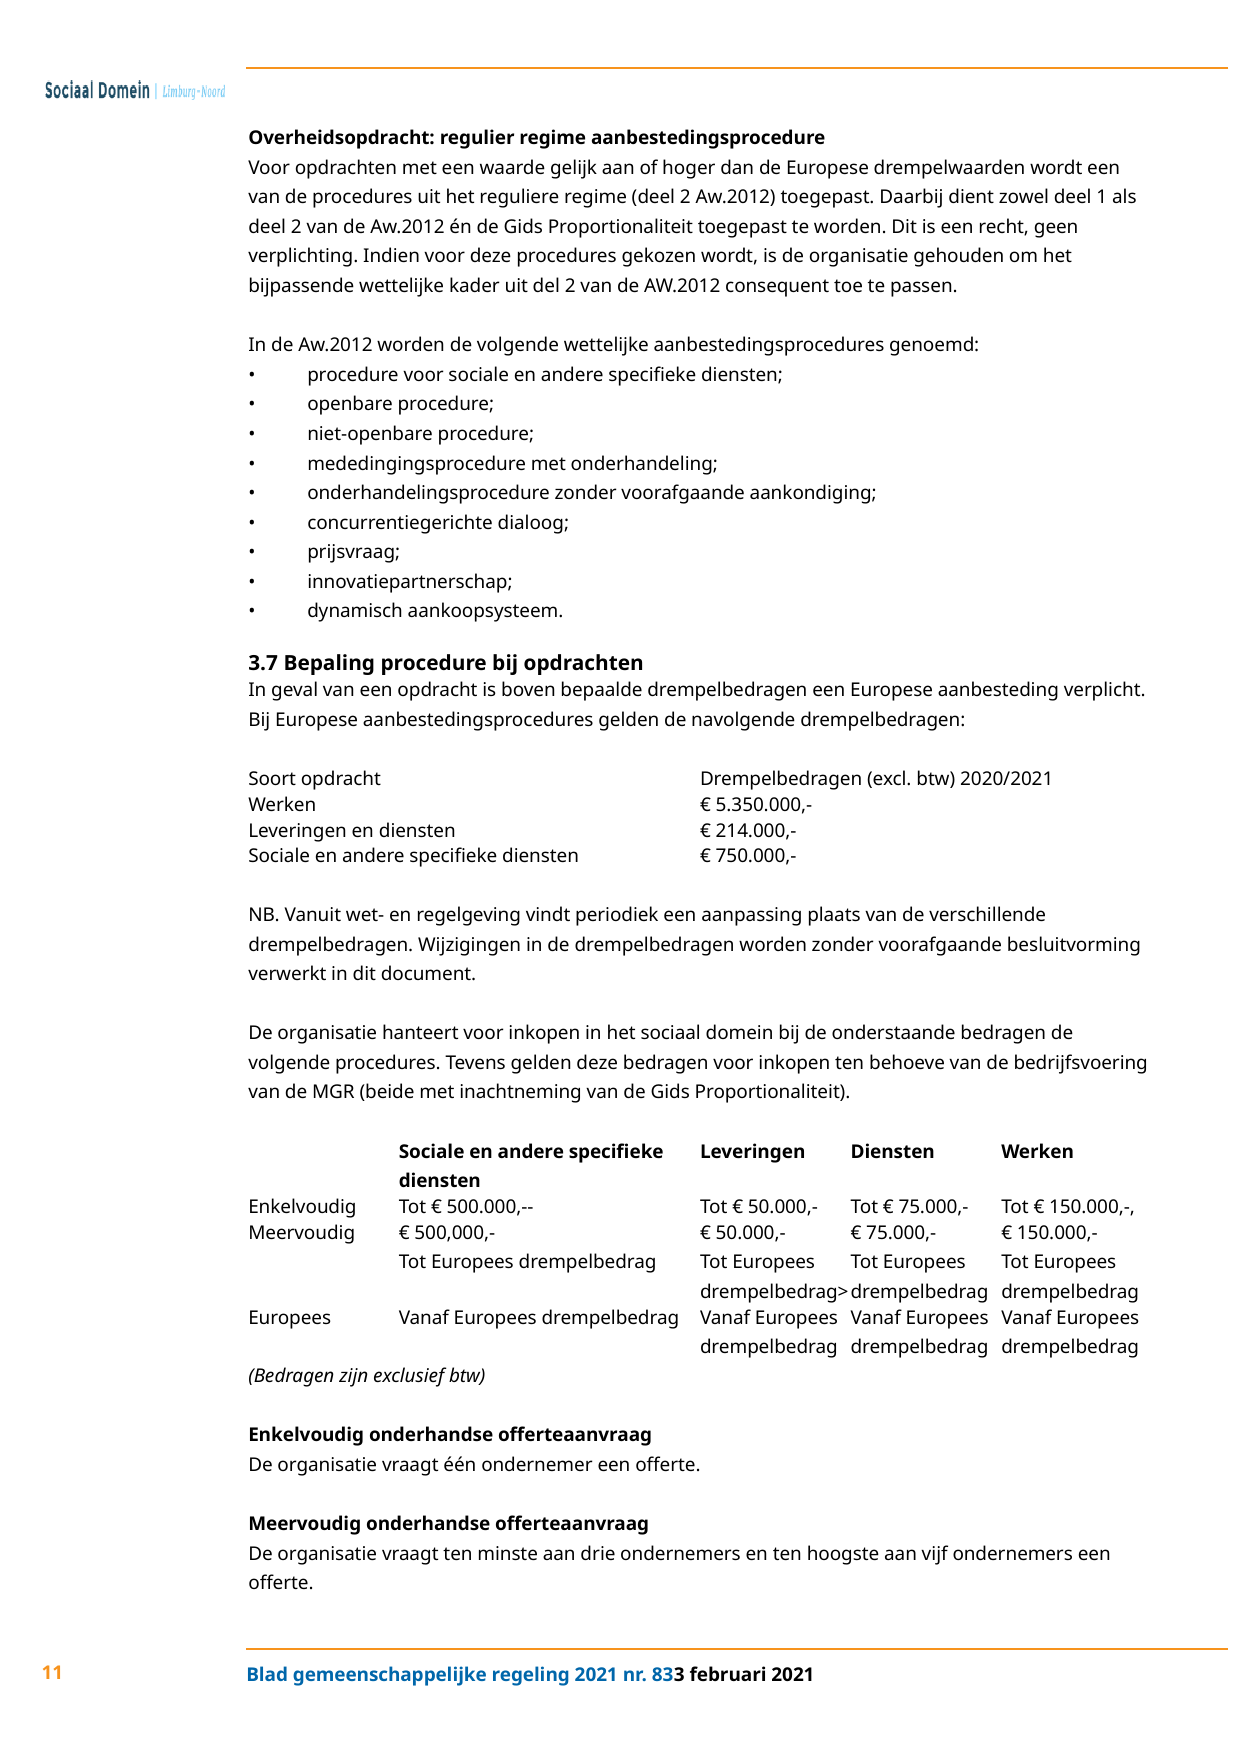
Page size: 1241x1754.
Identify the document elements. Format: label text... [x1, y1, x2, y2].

table_header Diensten [850, 1138, 1001, 1193]
table_cell Meervoudig [248, 1219, 398, 1304]
table_cell Tot € 150.000,-, [1001, 1193, 1152, 1219]
table_cell Vanaf Europees drempelbedrag [850, 1304, 1001, 1359]
table_cell € 50.000,- Tot Europees drempelbedrag> [700, 1219, 850, 1304]
table_cell Vanaf Europees drempelbedrag [1001, 1304, 1152, 1359]
text Meervoudig onderhandse offerteaanvraag [248, 1510, 1152, 1536]
table_cell Tot € 50.000,- [700, 1193, 850, 1219]
text De organisatie vraagt ten minste aan drie ondernemers en ten hoogste aan vijf ondernemers een offerte. [248, 1540, 1152, 1595]
list onderhandelingsprocedure zonder voorafgaande aankondiging; [248, 479, 1152, 505]
table_header Soort opdracht [248, 765, 700, 791]
table_cell € 214.000,- [700, 817, 1152, 843]
table_cell Enkelvoudig [248, 1193, 398, 1219]
list prijsvraag; [248, 538, 1152, 564]
table_header Sociale en andere specifieke diensten [399, 1138, 700, 1193]
list concurrentiegerichte dialoog; [248, 509, 1152, 535]
table_cell € 500,000,- Tot Europees drempelbedrag [399, 1219, 700, 1304]
text De organisatie vraagt één ondernemer een offerte. [248, 1451, 1152, 1477]
picture [41, 47, 231, 172]
text (Bedragen zijn exclusief btw) [248, 1362, 1152, 1388]
list mededingingsprocedure met onderhandeling; [248, 450, 1152, 476]
list innovatiepartnerschap; [248, 568, 1152, 594]
list dynamisch aankoopsysteem. [248, 598, 1152, 623]
table_cell Leveringen en diensten [248, 817, 700, 843]
text NB. Vanuit wet- en regelgeving vindt periodiek een aanpassing plaats van de verschillende drempelbedragen. Wijzigingen in de drempelbedragen worden zonder voorafgaande besluitvorming verwerkt in dit document. [248, 901, 1152, 986]
text Overheidsopdracht: regulier regime aanbestedingsprocedure [248, 124, 1152, 150]
table_cell Werken [248, 791, 700, 817]
table_header Leveringen [700, 1138, 850, 1193]
list procedure voor sociale en andere specifieke diensten; [248, 361, 1152, 387]
table_cell € 750.000,- [700, 843, 1152, 868]
table_cell Vanaf Europees drempelbedrag [399, 1304, 700, 1359]
text In geval van een opdracht is boven bepaalde drempelbedragen een Europese aanbesteding verplicht. Bij Europese aanbestedingsprocedures gelden de navolgende drempelbedragen: [248, 677, 1152, 732]
text De organisatie hanteert voor inkopen in het sociaal domein bij de onderstaande bedragen de volgende procedures. Tevens gelden deze bedragen voor inkopen ten behoeve van de bedrijfsvoering van de MGR (beide met inachtneming van de Gids Proportionaliteit). [248, 1019, 1152, 1104]
list niet-openbare procedure; [248, 420, 1152, 446]
list openbare procedure; [248, 391, 1152, 416]
text In de Aw.2012 worden de volgende wettelijke aanbestedingsprocedures genoemd: [248, 331, 1152, 357]
table_cell Tot € 500.000,-- [399, 1193, 700, 1219]
table_cell Sociale en andere specifieke diensten [248, 843, 700, 868]
table_cell € 150.000,- Tot Europees drempelbedrag [1001, 1219, 1152, 1304]
table_header Werken [1001, 1138, 1152, 1193]
table_cell € 5.350.000,- [700, 791, 1152, 817]
table_cell Tot € 75.000,- [850, 1193, 1001, 1219]
text Enkelvoudig onderhandse offerteaanvraag [248, 1422, 1152, 1447]
table_header Drempelbedragen (excl. btw) 2020/2021 [700, 765, 1152, 791]
text 3.7 Bepaling procedure bij opdrachten [248, 648, 1152, 677]
table_cell Vanaf Europees drempelbedrag [700, 1304, 850, 1359]
table_header [248, 1138, 398, 1193]
table_cell € 75.000,- Tot Europees drempelbedrag [850, 1219, 1001, 1304]
text Voor opdrachten met een waarde gelijk aan of hoger dan de Europese drempelwaarden wordt een van de procedures uit het reguliere regime (deel 2 Aw.2012) toegepast. Daarbij dient zowel deel 1 als deel 2 van de Aw.2012 én de Gids Proportionaliteit toegepast te worden. Dit is een recht, geen verplichting. Indien voor deze procedures gekozen wordt, is de organisatie gehouden om het bijpassende wettelijke kader uit del 2 van de AW.2012 consequent toe te passen. [248, 154, 1152, 298]
table_cell Europees [248, 1304, 398, 1359]
